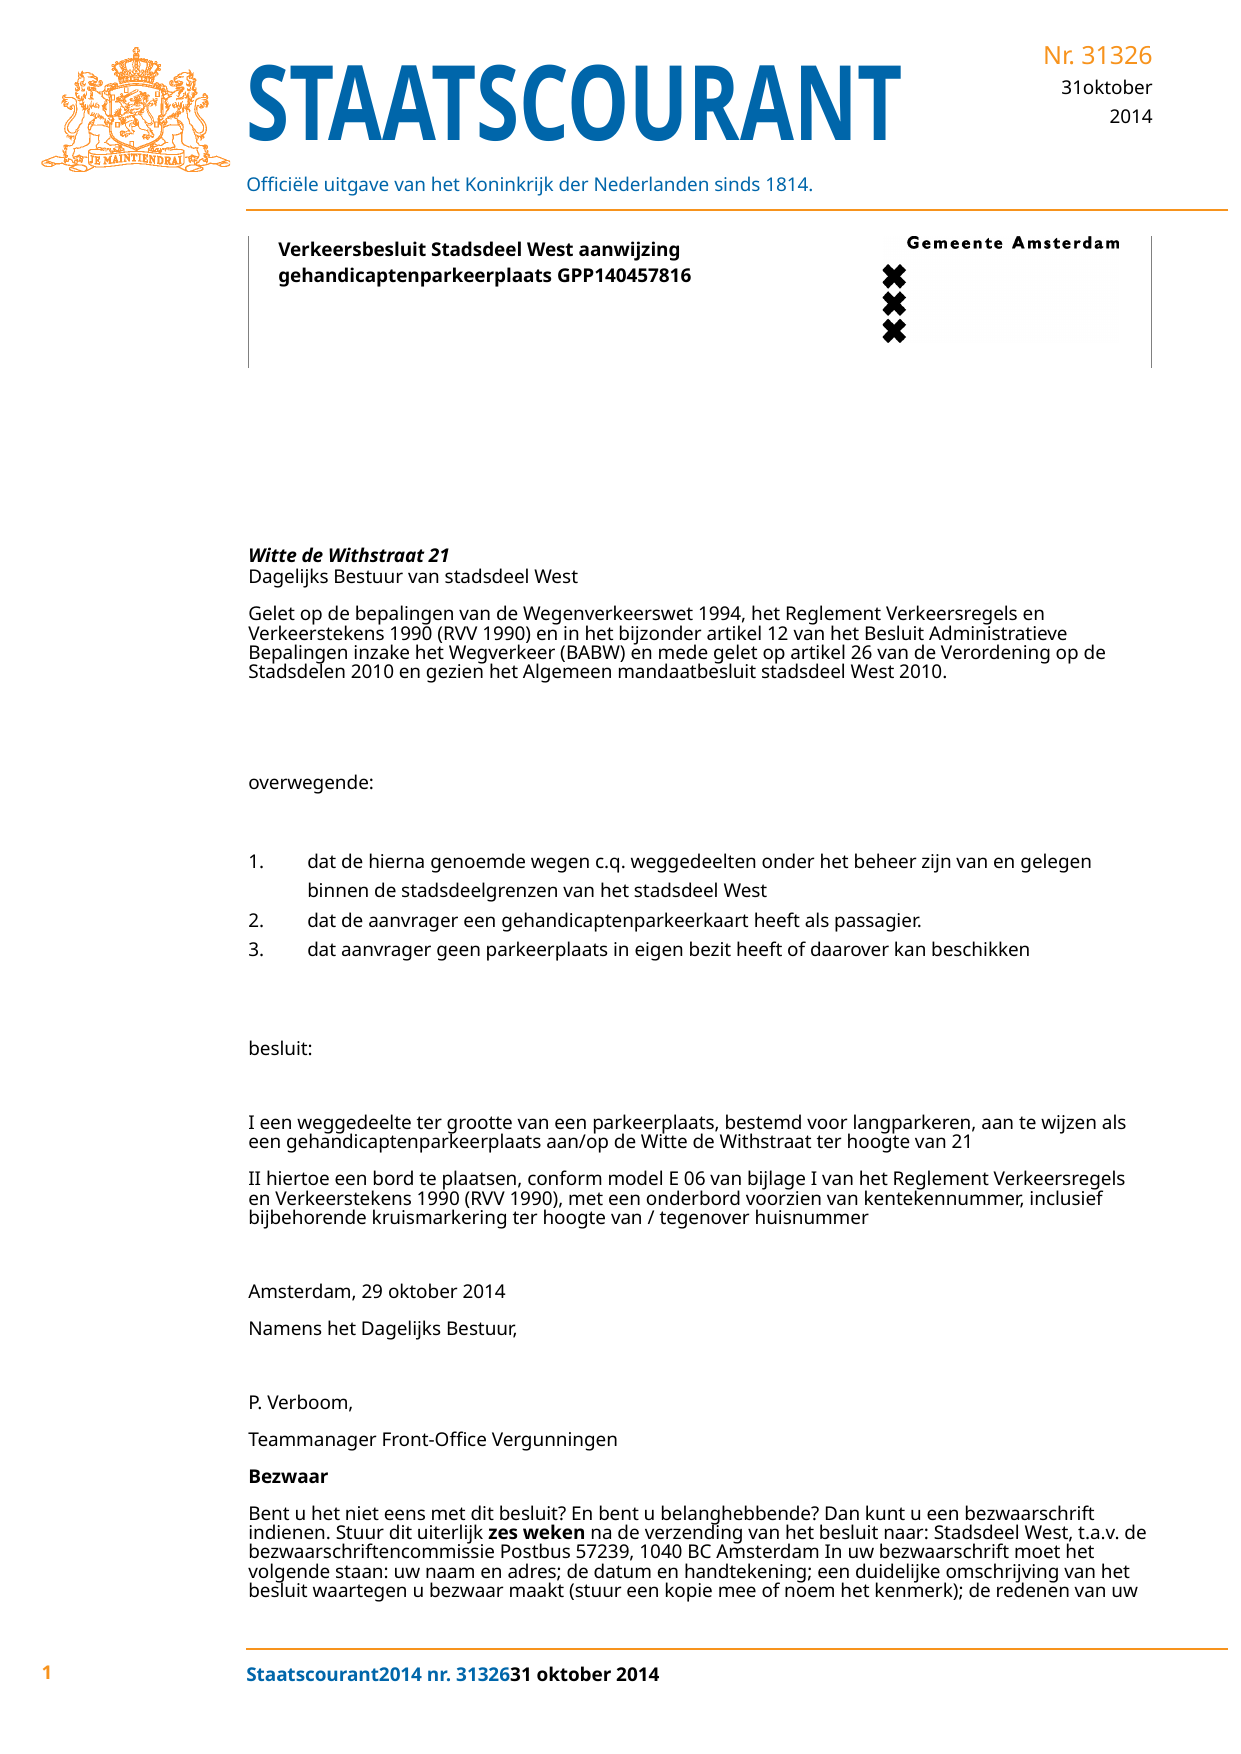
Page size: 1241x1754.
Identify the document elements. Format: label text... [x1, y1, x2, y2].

text Bent u het niet eens met dit besluit? En bent u belanghebbende? Dan kunt u een bezwaarschrift indienen. Stuur dit uiterlijk zes weken na de verzending van het besluit naar: Stadsdeel West, t.a.v. de bezwaarschriftencommissie Postbus 57239, 1040 BC Amsterdam In uw bezwaarschrift moet het volgende staan: uw naam en adres; de datum en handtekening; een duidelijke omschrijving van het besluit waartegen u bezwaar maakt (stuur een kopie mee of noem het kenmerk); de redenen van uw [248, 1505, 1152, 1601]
text II hiertoe een bord te plaatsen, conform model E 06 van bijlage I van het Reglement Verkeersregels en Verkeerstekens 1990 (RVV 1990), met een onderbord voorzien van kentekennummer, inclusief bijbehorende kruismarkering ter hoogte van / tegenover huisnummer [248, 1170, 1152, 1228]
text Gelet op de bepalingen van de Wegenverkeerswet 1994, het Reglement Verkeersregels en Verkeerstekens 1990 (RVV 1990) en in het bijzonder artikel 12 van het Besluit Administratieve Bepalingen inzake het Wegverkeer (BABW) en mede gelet op artikel 26 van de Verordening op de Stadsdelen 2010 en gezien het Algemeen mandaatbesluit stadsdeel West 2010. [248, 605, 1152, 682]
text Amsterdam, 29 oktober 2014 [248, 1283, 1152, 1302]
picture [41, 47, 231, 172]
table_header Verkeersbesluit Stadsdeel West aanwijzing gehandicaptenparkeerplaats GPP140457816 [249, 236, 850, 368]
list dat de hierna genoemde wegen c.q. weggedeelten onder het beheer zijn van en gelegen binnen de stadsdeelgrenzen van het stadsdeel West [248, 848, 1152, 903]
picture [882, 236, 1119, 343]
list dat de aanvrager een gehandicaptenparkeerkaart heeft als passagier. [248, 907, 1152, 933]
list dat aanvrager geen parkeerplaats in eigen bezit heeft of daarover kan beschikken [248, 937, 1152, 962]
text Bezwaar [248, 1468, 1152, 1487]
text besluit: [248, 1040, 1152, 1059]
text P. Verboom, [248, 1394, 1152, 1413]
text Teammanager Front-Office Vergunningen [248, 1431, 1152, 1450]
text Namens het Dagelijks Bestuur, [248, 1320, 1152, 1339]
text overwegende: [248, 774, 1152, 793]
text Witte de Withstraat 21 [248, 542, 1152, 568]
table_header [850, 236, 1151, 368]
text I een weggedeelte ter grootte van een parkeerplaats, bestemd voor langparkeren, aan te wijzen als een gehandicaptenparkeerplaats aan/op de Witte de Withstraat ter hoogte van 21 [248, 1114, 1152, 1153]
text Dagelijks Bestuur van stadsdeel West [248, 568, 1152, 587]
